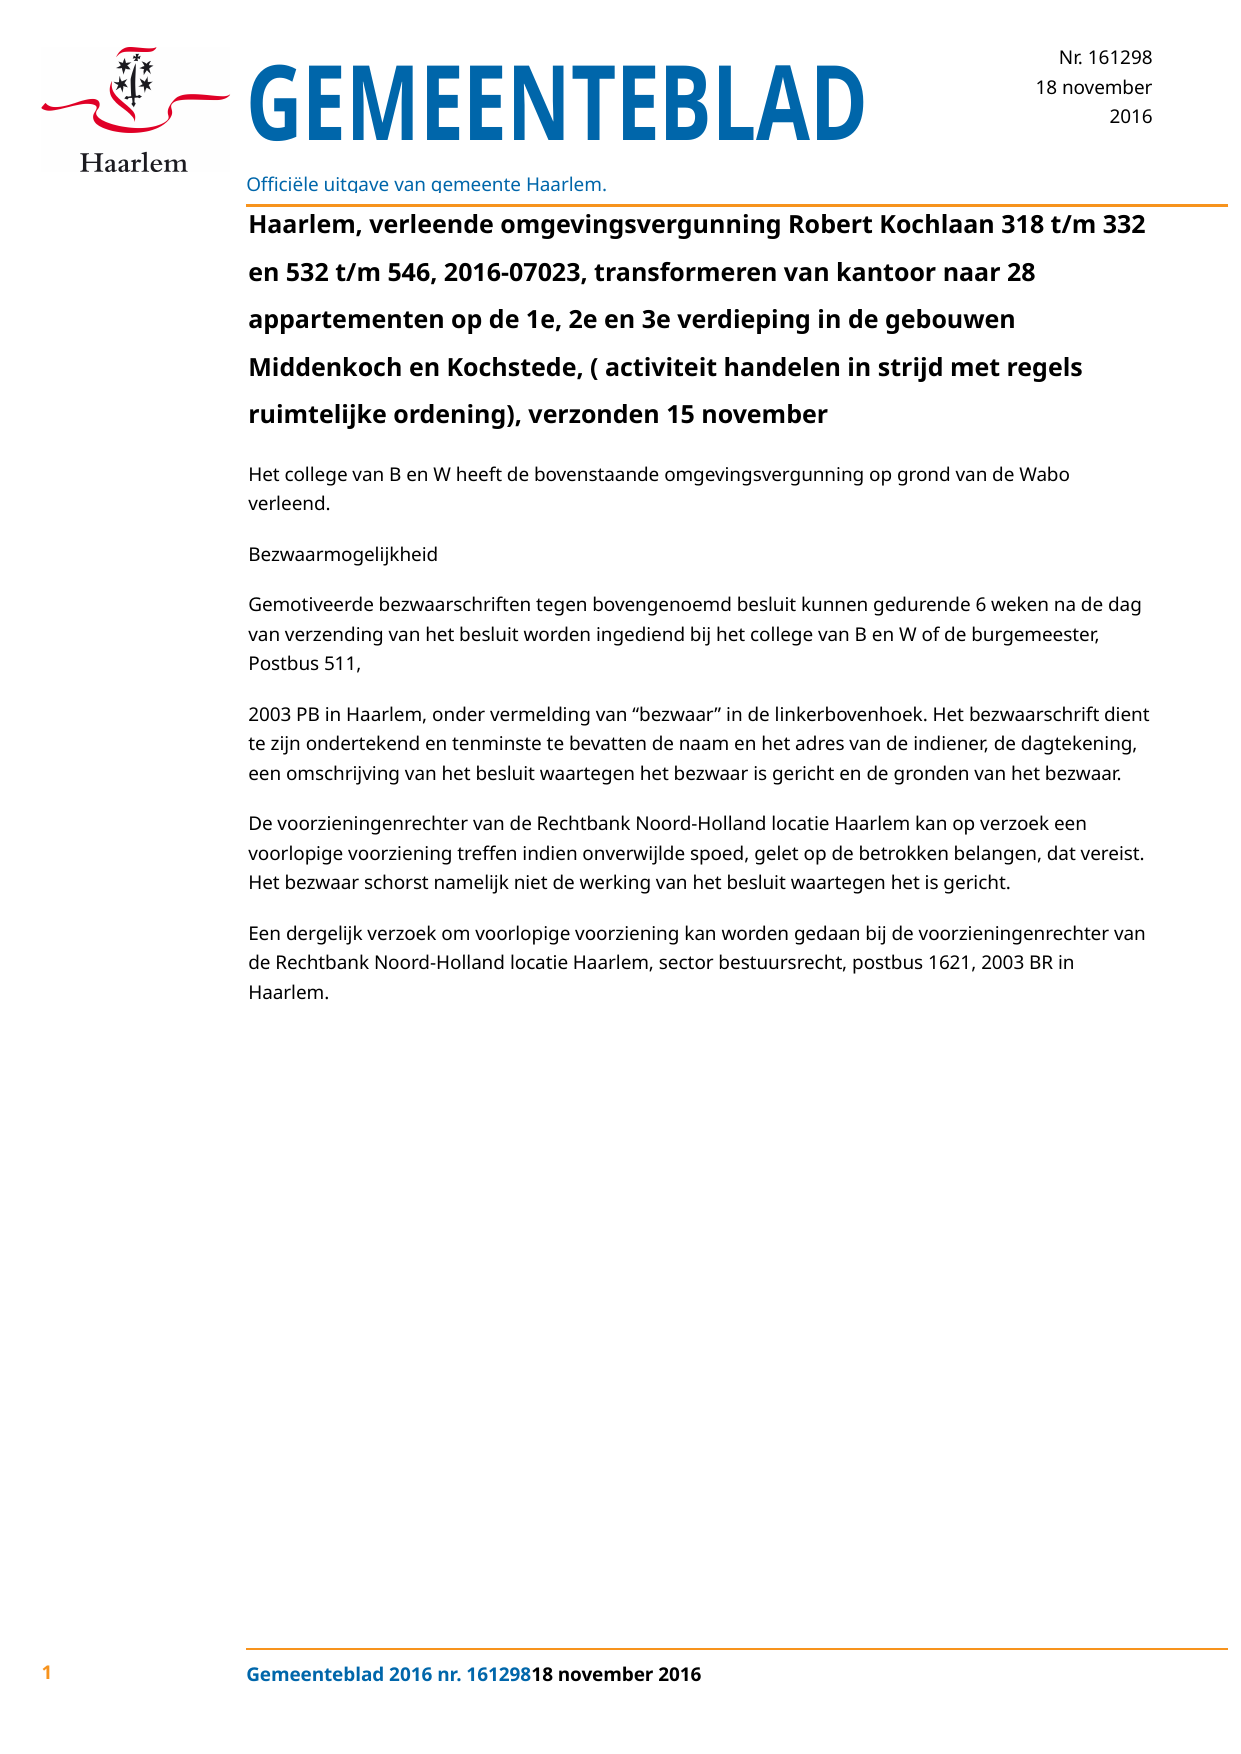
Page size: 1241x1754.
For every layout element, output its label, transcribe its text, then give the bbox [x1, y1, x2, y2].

picture [41, 47, 231, 172]
text Haarlem, verleende omgevingsvergunning Robert Kochlaan 318 t/m 332 en 532 t/m 546, 2016-07023, transformeren van kantoor naar 28 appartementen op de 1e, 2e en 3e verdieping in de gebouwen Middenkoch en Kochstede, ( activiteit handelen in strijd met regels ruimtelijke ordening), verzonden 15 november [248, 207, 1152, 431]
text 2003 PB in Haarlem, onder vermelding van “bezwaar” in de linkerbovenhoek. Het bezwaarschrift dient te zijn ondertekend en tenminste te bevatten de naam en het adres van de indiener, de dagtekening, een omschrijving van het besluit waartegen het bezwaar is gericht en de gronden van het bezwaar. [248, 701, 1152, 786]
text Een dergelijk verzoek om voorlopige voorziening kan worden gedaan bij de voorzieningenrechter van de Rechtbank Noord-Holland locatie Haarlem, sector bestuursrecht, postbus 1621, 2003 BR in Haarlem. [248, 920, 1152, 1005]
text Gemotiveerde bezwaarschriften tegen bovengenoemd besluit kunnen gedurende 6 weken na de dag van verzending van het besluit worden ingediend bij het college van B en W of de burgemeester, Postbus 511, [248, 591, 1152, 676]
text Bezwaarmogelijkheid [248, 541, 1152, 566]
text Het college van B en W heeft de bovenstaande omgevingsvergunning op grond van de Wabo verleend. [248, 461, 1152, 516]
text De voorzieningenrechter van de Rechtbank Noord-Holland locatie Haarlem kan op verzoek een voorlopige voorziening treffen indien onverwijlde spoed, gelet op de betrokken belangen, dat vereist. Het bezwaar schorst namelijk niet de werking van het besluit waartegen het is gericht. [248, 810, 1152, 895]
